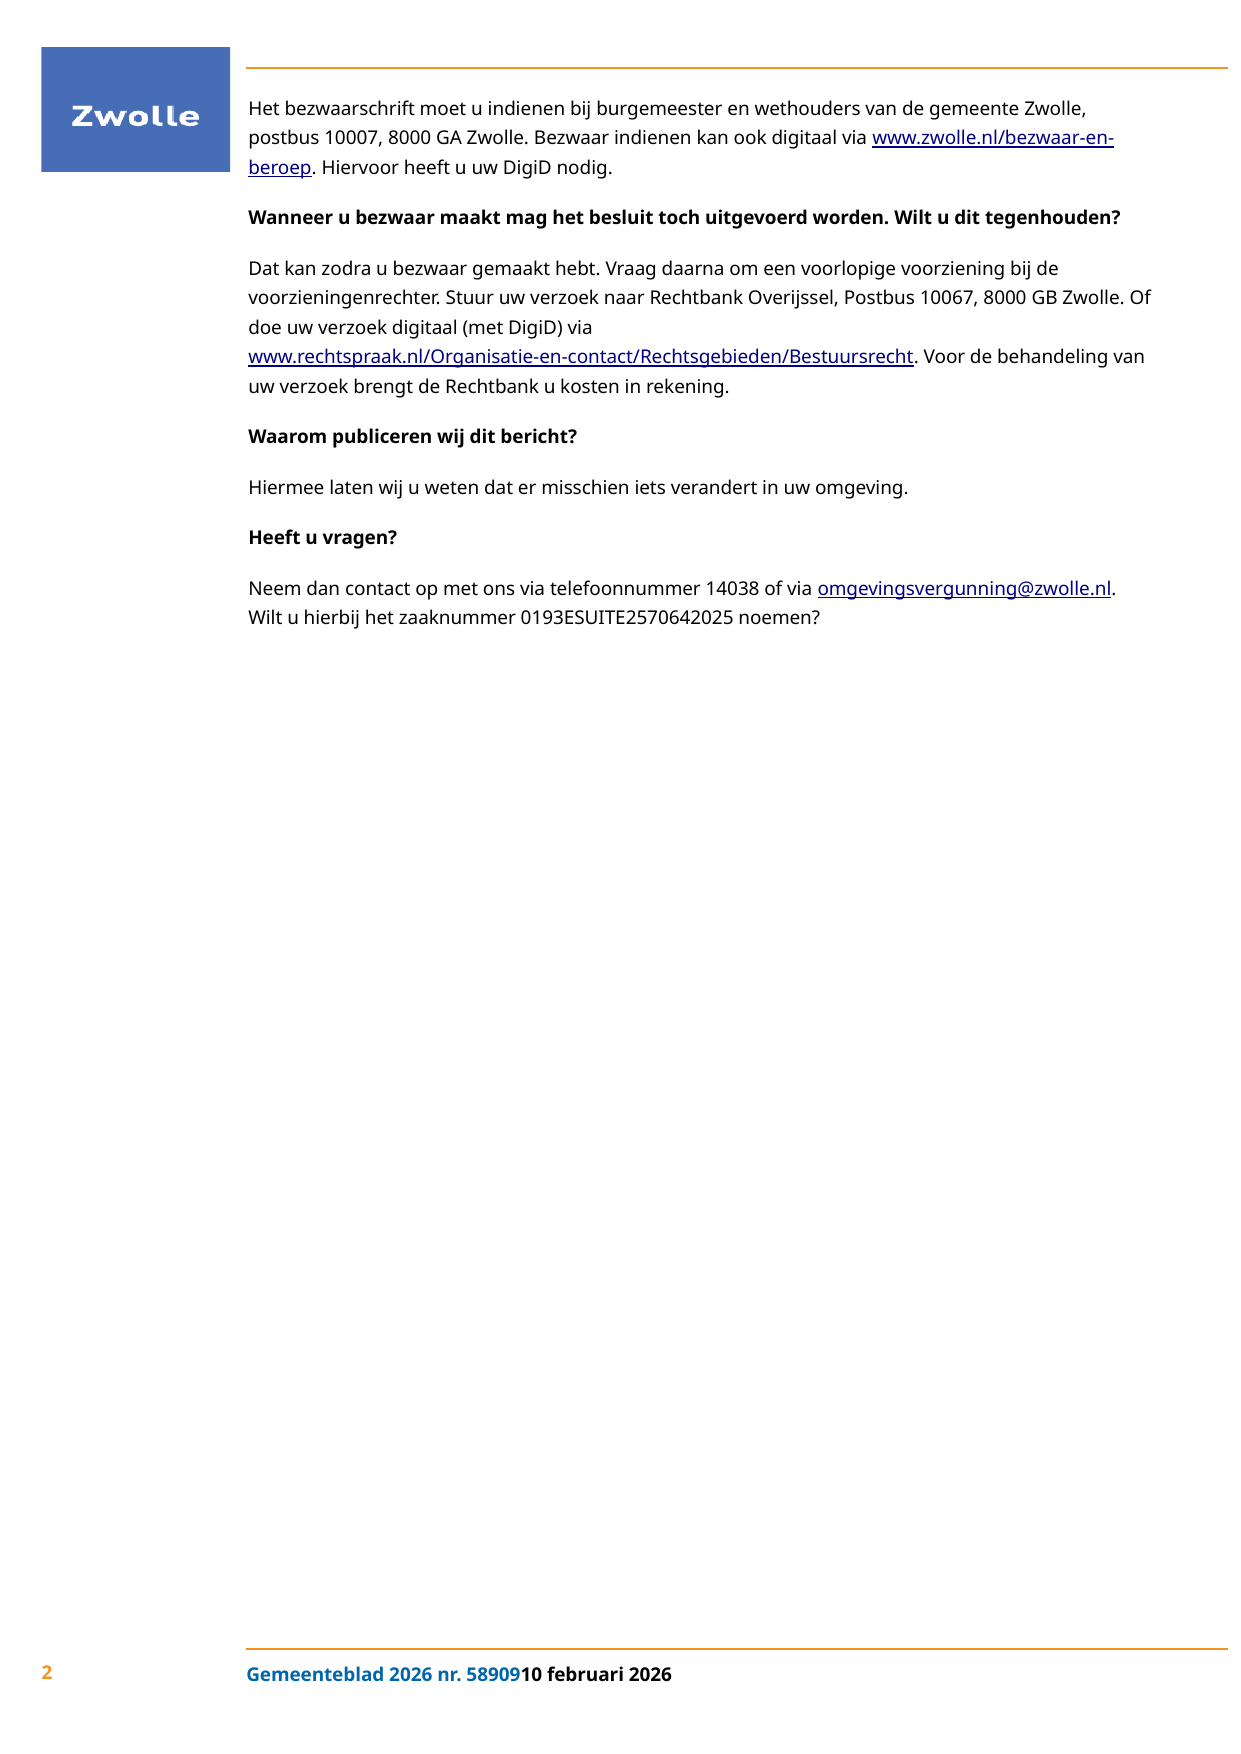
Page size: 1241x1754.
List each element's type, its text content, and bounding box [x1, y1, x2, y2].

text Wanneer u bezwaar maakt mag het besluit toch uitgevoerd worden. Wilt u dit tegenhouden? [248, 204, 1152, 230]
text Waarom publiceren wij dit bericht? [248, 423, 1152, 449]
picture [41, 47, 231, 172]
text Heeft u vragen? [248, 524, 1152, 550]
text Het bezwaarschrift moet u indienen bij burgemeester en wethouders van de gemeente Zwolle, postbus 10007, 8000 GA Zwolle. Bezwaar indienen kan ook digitaal via www.zwolle.nl/bezwaar-en-beroep. Hiervoor heeft u uw DigiD nodig. [248, 95, 1152, 180]
text Neem dan contact op met ons via telefoonnummer 14038 of via omgevingsvergunning@zwolle.nl. Wilt u hierbij het zaaknummer 0193ESUITE2570642025 noemen? [248, 575, 1152, 630]
text Hiermee laten wij u weten dat er misschien iets verandert in uw omgeving. [248, 474, 1152, 500]
text Dat kan zodra u bezwaar gemaakt hebt. Vraag daarna om een voorlopige voorziening bij de voorzieningenrechter. Stuur uw verzoek naar Rechtbank Overijssel, Postbus 10067, 8000 GB Zwolle. Of doe uw verzoek digitaal (met DigiD) via www.rechtspraak.nl/Organisatie-en-contact/Rechtsgebieden/Bestuursrecht. Voor de behandeling van uw verzoek brengt de Rechtbank u kosten in rekening. [248, 255, 1152, 399]
